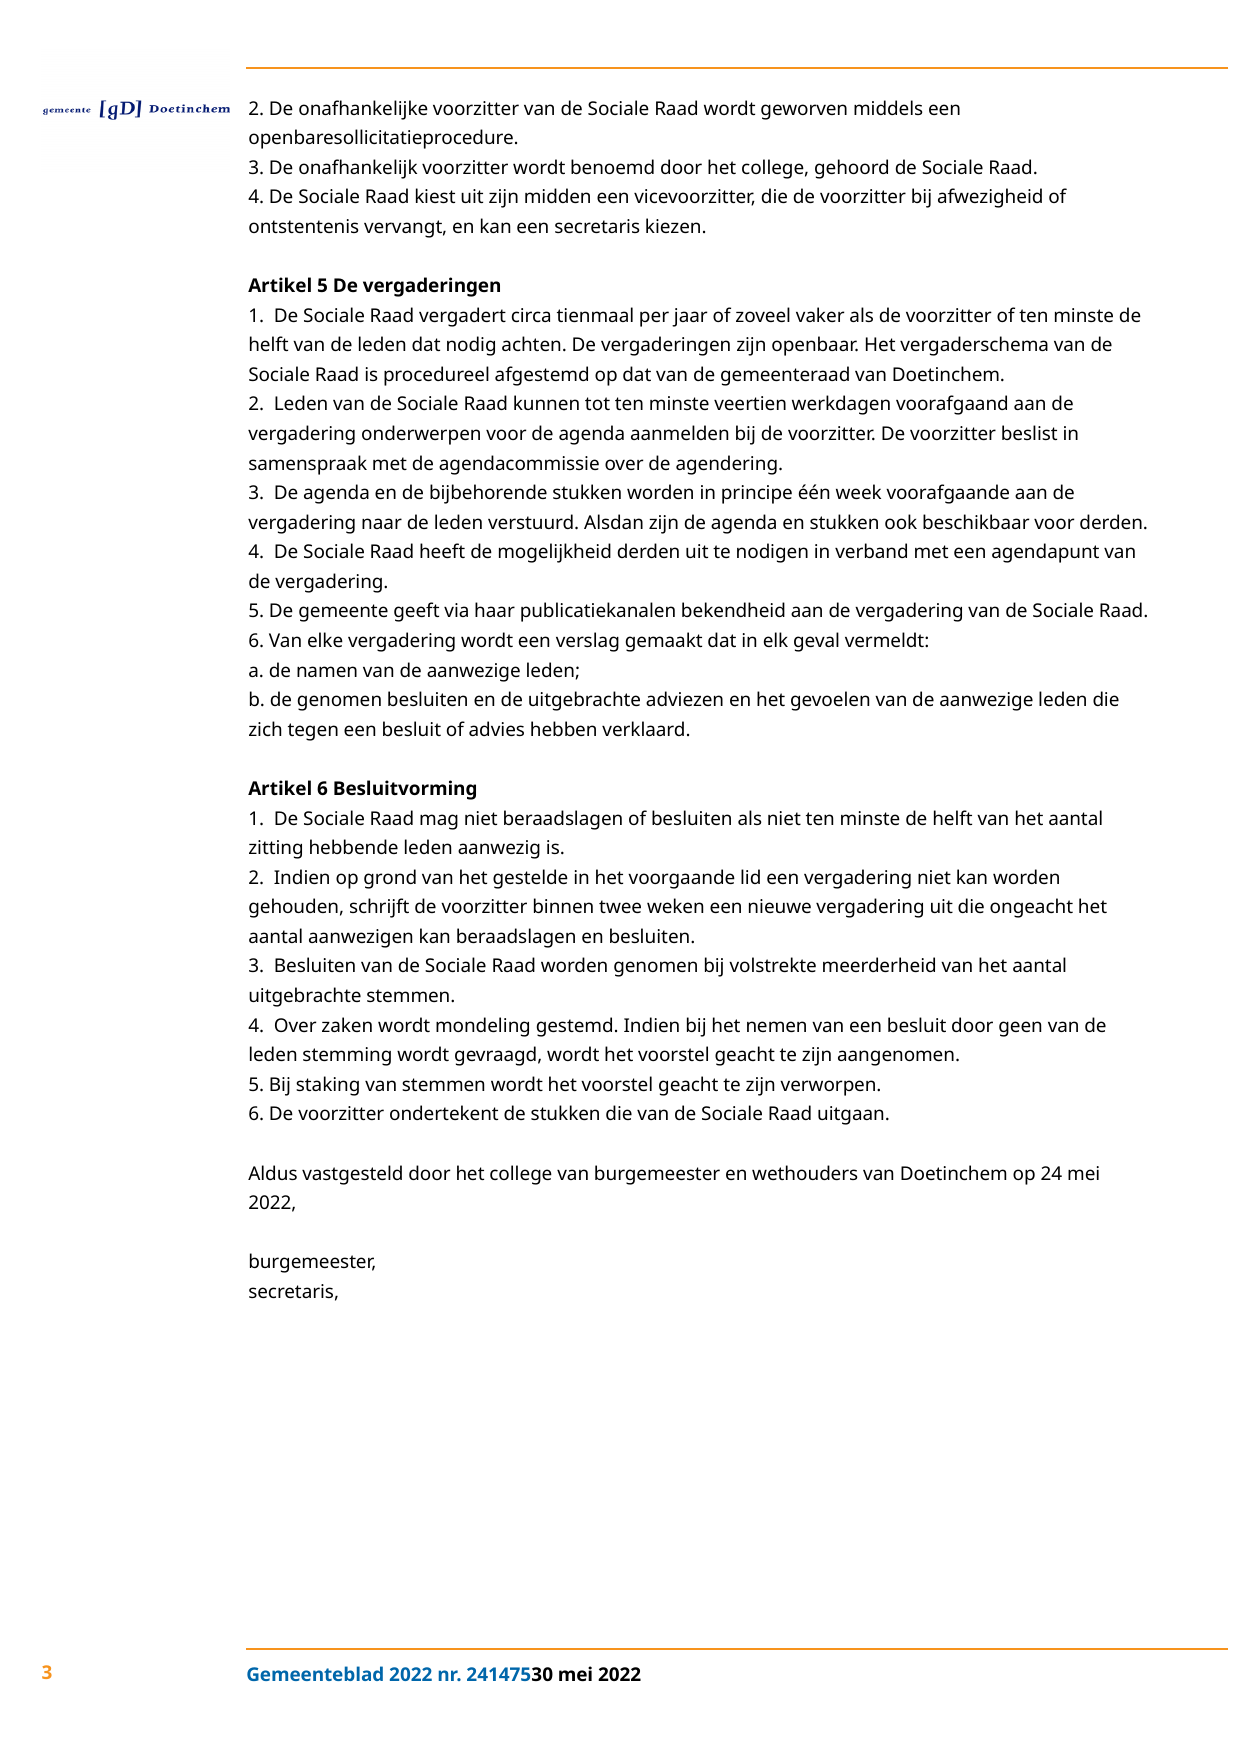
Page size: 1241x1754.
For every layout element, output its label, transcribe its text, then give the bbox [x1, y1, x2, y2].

text 4. De Sociale Raad kiest uit zijn midden een vicevoorzitter, die de voorzitter bij afwezigheid of ontstentenis vervangt, en kan een secretaris kiezen. [248, 183, 1152, 239]
text 2. Leden van de Sociale Raad kunnen tot ten minste veertien werkdagen voorafgaand aan de vergadering onderwerpen voor de agenda aanmelden bij de voorzitter. De voorzitter beslist in samenspraak met de agendacommissie over de agendering. [248, 391, 1152, 476]
picture [41, 47, 231, 172]
text b. de genomen besluiten en de uitgebrachte adviezen en het gevoelen van de aanwezige leden die zich tegen een besluit of advies hebben verklaard. [248, 686, 1152, 742]
text 1. De Sociale Raad mag niet beraadslagen of besluiten als niet ten minste de helft van het aantal zitting hebbende leden aanwezig is. [248, 805, 1152, 860]
text Artikel 6 Besluitvorming [248, 775, 1152, 801]
text Artikel 5 De vergaderingen [248, 272, 1152, 298]
text 4. De Sociale Raad heeft de mogelijkheid derden uit te nodigen in verband met een agendapunt van de vergadering. [248, 538, 1152, 594]
text 1. De Sociale Raad vergadert circa tienmaal per jaar of zoveel vaker als de voorzitter of ten minste de helft van de leden dat nodig achten. De vergaderingen zijn openbaar. Het vergaderschema van de Sociale Raad is procedureel afgestemd op dat van de gemeenteraad van Doetinchem. [248, 302, 1152, 387]
text a. de namen van de aanwezige leden; [248, 657, 1152, 683]
text 3. De agenda en de bijbehorende stukken worden in principe één week voorafgaande aan de vergadering naar de leden verstuurd. Alsdan zijn de agenda en stukken ook beschikbaar voor derden. [248, 479, 1152, 535]
text 4. Over zaken wordt mondeling gestemd. Indien bij het nemen van een besluit door geen van de leden stemming wordt gevraagd, wordt het voorstel geacht te zijn aangenomen. [248, 1012, 1152, 1067]
text 6. De voorzitter ondertekent de stukken die van de Sociale Raad uitgaan. [248, 1101, 1152, 1126]
text secretaris, [248, 1278, 1152, 1304]
text 3. Besluiten van de Sociale Raad worden genomen bij volstrekte meerderheid van het aantal uitgebrachte stemmen. [248, 953, 1152, 1008]
text 5. De gemeente geeft via haar publicatiekanalen bekendheid aan de vergadering van de Sociale Raad. [248, 598, 1152, 623]
text Aldus vastgesteld door het college van burgemeester en wethouders van Doetinchem op 24 mei 2022, [248, 1160, 1152, 1215]
text 6. Van elke vergadering wordt een verslag gemaakt dat in elk geval vermeldt: [248, 627, 1152, 653]
text 5. Bij staking van stemmen wordt het voorstel geacht te zijn verworpen. [248, 1071, 1152, 1097]
text 2. De onafhankelijke voorzitter van de Sociale Raad wordt geworven middels een openbaresollicitatieprocedure. [248, 95, 1152, 150]
text burgemeester, [248, 1248, 1152, 1274]
text 3. De onafhankelijk voorzitter wordt benoemd door het college, gehoord de Sociale Raad. [248, 154, 1152, 180]
text 2. Indien op grond van het gestelde in het voorgaande lid een vergadering niet kan worden gehouden, schrijft de voorzitter binnen twee weken een nieuwe vergadering uit die ongeacht het aantal aanwezigen kan beraadslagen en besluiten. [248, 864, 1152, 949]
